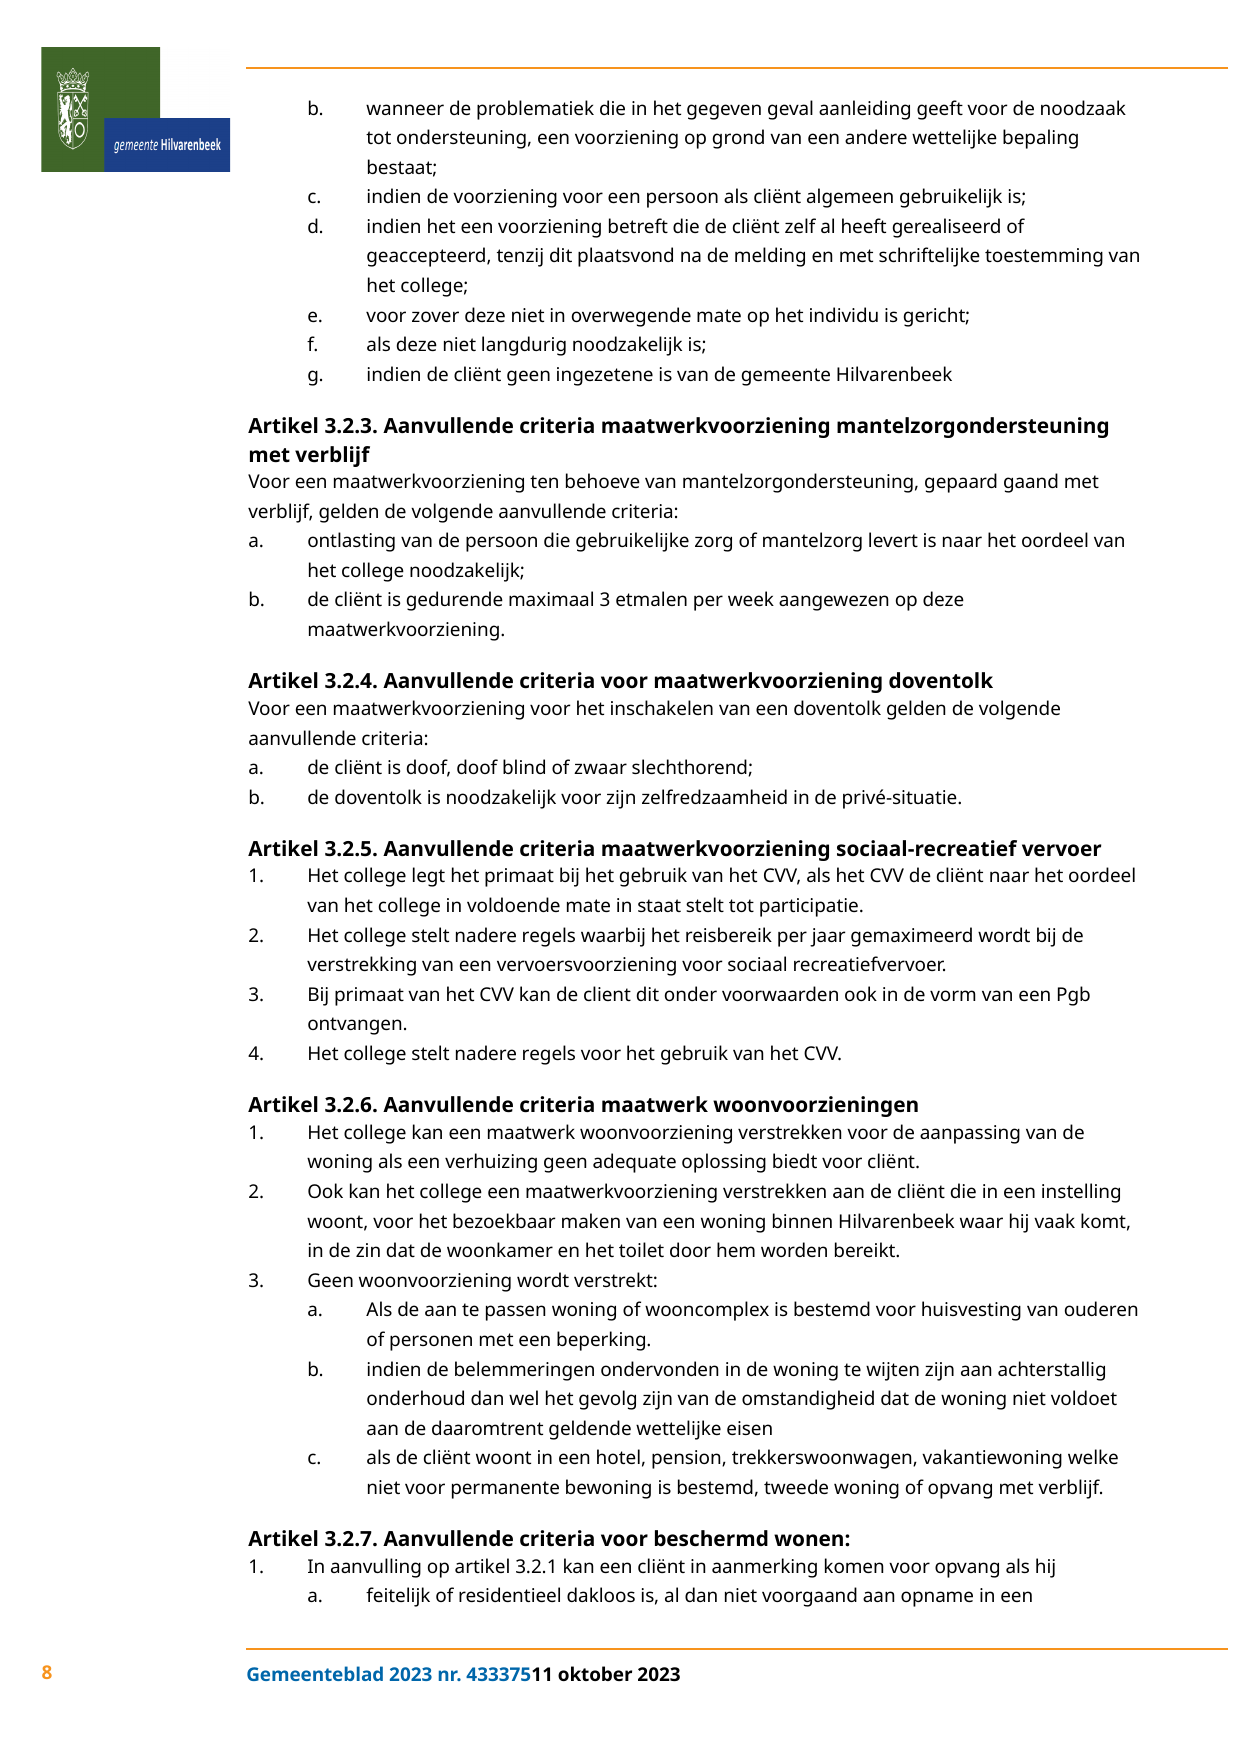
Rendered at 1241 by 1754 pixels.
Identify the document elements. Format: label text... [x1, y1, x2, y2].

list Geen woonvoorziening wordt verstrekt: [248, 1267, 1152, 1293]
text Artikel 3.2.7. Aanvullende criteria voor beschermd wonen: [248, 1524, 1152, 1553]
list ontlasting van de persoon die gebruikelijke zorg of mantelzorg levert is naar het oordeel van het college noodzakelijk; [248, 527, 1152, 583]
text Artikel 3.2.5. Aanvullende criteria maatwerkvoorziening sociaal-recreatief vervoer [248, 834, 1152, 863]
list Als de aan te passen woning of wooncomplex is bestemd voor huisvesting van ouderen of personen met een beperking. [307, 1297, 1152, 1352]
text Artikel 3.2.6. Aanvullende criteria maatwerk woonvoorzieningen [248, 1091, 1152, 1119]
list de cliënt is doof, doof blind of zwaar slechthorend; [248, 754, 1152, 780]
list als deze niet langdurig noodzakelijk is; [307, 331, 1152, 357]
list feitelijk of residentieel dakloos is, al dan niet voorgaand aan opname in een [307, 1582, 1152, 1608]
picture [41, 47, 231, 172]
text Voor een maatwerkvoorziening ten behoeve van mantelzorgondersteuning, gepaard gaand met verblijf, gelden de volgende aanvullende criteria: [248, 468, 1152, 524]
list In aanvulling op artikel 3.2.1 kan een cliënt in aanmerking komen voor opvang als hij [248, 1553, 1152, 1579]
list voor zover deze niet in overwegende mate op het individu is gericht; [307, 302, 1152, 328]
list indien het een voorziening betreft die de cliënt zelf al heeft gerealiseerd of geaccepteerd, tenzij dit plaatsvond na de melding en met schriftelijke toestemming van het college; [307, 213, 1152, 298]
list de doventolk is noodzakelijk voor zijn zelfredzaamheid in de privé-situatie. [248, 784, 1152, 809]
list indien de voorziening voor een persoon als cliënt algemeen gebruikelijk is; [307, 183, 1152, 209]
list indien de belemmeringen ondervonden in de woning te wijten zijn aan achterstallig onderhoud dan wel het gevolg zijn van de omstandigheid dat de woning niet voldoet aan de daaromtrent geldende wettelijke eisen [307, 1356, 1152, 1441]
list Het college legt het primaat bij het gebruik van het CVV, als het CVV de cliënt naar het oordeel van het college in voldoende mate in staat stelt tot participatie. [248, 863, 1152, 918]
text Artikel 3.2.4. Aanvullende criteria voor maatwerkvoorziening doventolk [248, 667, 1152, 695]
list Het college stelt nadere regels waarbij het reisbereik per jaar gemaximeerd wordt bij de verstrekking van een vervoersvoorziening voor sociaal recreatiefvervoer. [248, 922, 1152, 977]
list Bij primaat van het CVV kan de client dit onder voorwaarden ook in de vorm van een Pgb ontvangen. [248, 981, 1152, 1036]
list wanneer de problematiek die in het gegeven geval aanleiding geeft voor de noodzaak tot ondersteuning, een voorziening op grond van een andere wettelijke bepaling bestaat; [307, 95, 1152, 180]
list als de cliënt woont in een hotel, pension, trekkerswoonwagen, vakantiewoning welke niet voor permanente bewoning is bestemd, tweede woning of opvang met verblijf. [307, 1444, 1152, 1500]
list Ook kan het college een maatwerkvoorziening verstrekken aan de cliënt die in een instelling woont, voor het bezoekbaar maken van een woning binnen Hilvarenbeek waar hij vaak komt, in de zin dat de woonkamer en het toilet door hem worden bereikt. [248, 1178, 1152, 1263]
text Artikel 3.2.3. Aanvullende criteria maatwerkvoorziening mantelzorgondersteuning met verblijf [248, 411, 1152, 468]
list de cliënt is gedurende maximaal 3 etmalen per week aangewezen op deze maatwerkvoorziening. [248, 587, 1152, 642]
list indien de cliënt geen ingezetene is van de gemeente Hilvarenbeek [307, 361, 1152, 387]
list Het college kan een maatwerk woonvoorziening verstrekken voor de aanpassing van de woning als een verhuizing geen adequate oplossing biedt voor cliënt. [248, 1119, 1152, 1174]
text Voor een maatwerkvoorziening voor het inschakelen van een doventolk gelden de volgende aanvullende criteria: [248, 695, 1152, 750]
list Het college stelt nadere regels voor het gebruik van het CVV. [248, 1040, 1152, 1066]
